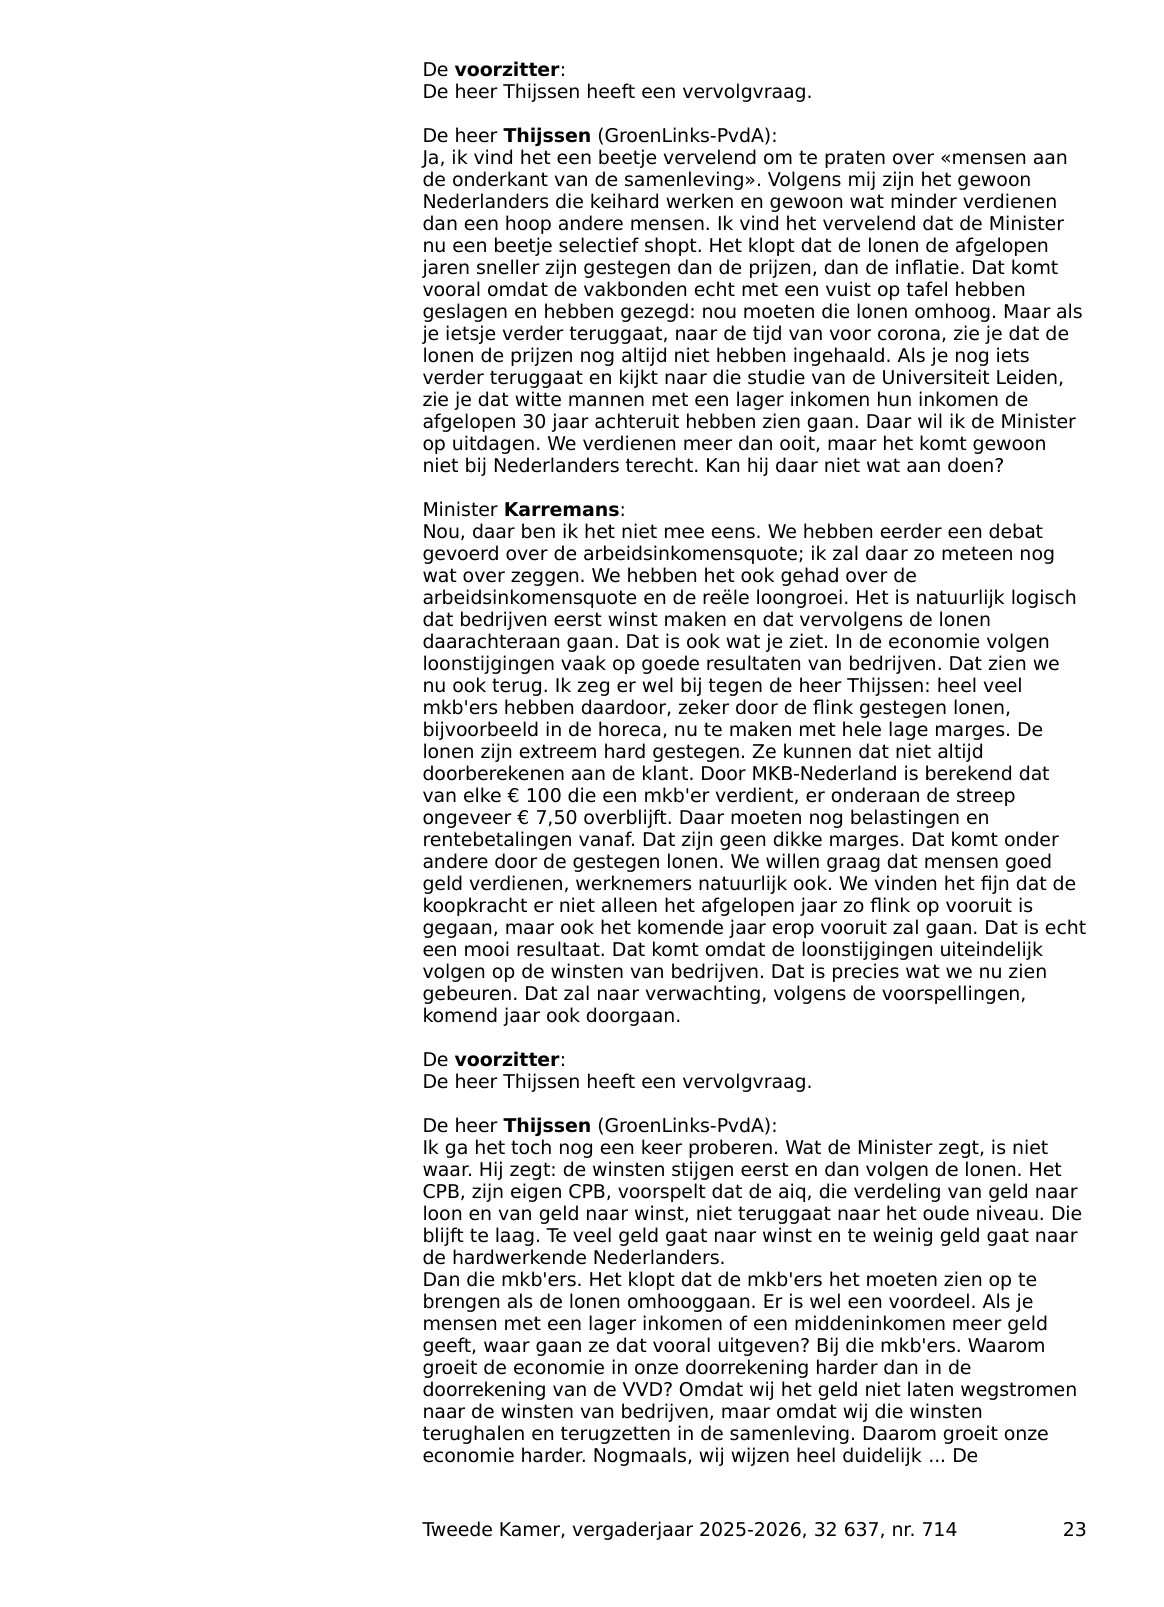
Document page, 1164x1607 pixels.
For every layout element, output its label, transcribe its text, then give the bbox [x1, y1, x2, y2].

text Nou, daar ben ik het niet mee eens. We hebben eerder een debat gevoerd over de arbeidsinkomensquote; ik zal daar zo meteen nog wat over zeggen. We hebben het ook gehad over de arbeidsinkomensquote en de reële loongroei. Het is natuurlijk logisch dat bedrijven eerst winst maken en dat vervolgens de lonen daarachteraan gaan. Dat is ook wat je ziet. In de economie volgen loonstijgingen vaak op goede resultaten van bedrijven. Dat zien we nu ook terug. Ik zeg er wel bij tegen de heer Thijssen: heel veel mkb'ers hebben daardoor, zeker door de flink gestegen lonen, bijvoorbeeld in de horeca, nu te maken met hele lage marges. De lonen zijn extreem hard gestegen. Ze kunnen dat niet altijd doorberekenen aan de klant. Door MKB-Nederland is berekend dat van elke € 100 die een mkb'er verdient, er onderaan de streep ongeveer € 7,50 overblijft. Daar moeten nog belastingen en rentebetalingen vanaf. Dat zijn geen dikke marges. Dat komt onder andere door de gestegen lonen. We willen graag dat mensen goed geld verdienen, werknemers natuurlijk ook. We vinden het fijn dat de koopkracht er niet alleen het afgelopen jaar zo flink op vooruit is gegaan, maar ook het komende jaar erop vooruit zal gaan. Dat is echt een mooi resultaat. Dat komt omdat de loonstijgingen uiteindelijk volgen op de winsten van bedrijven. Dat is precies wat we nu zien gebeuren. Dat zal naar verwachting, volgens de voorspellingen, komend jaar ook doorgaan. [422, 521, 1087, 1027]
text Ik ga het toch nog een keer proberen. Wat de Minister zegt, is niet waar. Hij zegt: de winsten stijgen eerst en dan volgen de lonen. Het CPB, zijn eigen CPB, voorspelt dat de aiq, die verdeling van geld naar loon en van geld naar winst, niet teruggaat naar het oude niveau. Die blijft te laag. Te veel geld gaat naar winst en te weinig geld gaat naar de hardwerkende Nederlanders. [422, 1137, 1087, 1269]
text Dan die mkb'ers. Het klopt dat de mkb'ers het moeten zien op te brengen als de lonen omhooggaan. Er is wel een voordeel. Als je mensen met een lager inkomen of een middeninkomen meer geld geeft, waar gaan ze dat vooral uitgeven? Bij die mkb'ers. Waarom groeit de economie in onze doorrekening harder dan in de doorrekening van de VVD? Omdat wij het geld niet laten wegstromen naar de winsten van bedrijven, maar omdat wij die winsten terughalen en terugzetten in de samenleving. Daarom groeit onze economie harder. Nogmaals, wij wijzen heel duidelijk ... De [422, 1269, 1087, 1467]
text De heer Thijssen (GroenLinks-PvdA): [422, 1115, 1087, 1137]
text De heer Thijssen heeft een vervolgvraag. [422, 1071, 1087, 1093]
text Minister Karremans: [422, 499, 1087, 521]
text De voorzitter: [422, 59, 1087, 81]
text Ja, ik vind het een beetje vervelend om te praten over «mensen aan de onderkant van de samenleving». Volgens mij zijn het gewoon Nederlanders die keihard werken en gewoon wat minder verdienen dan een hoop andere mensen. Ik vind het vervelend dat de Minister nu een beetje selectief shopt. Het klopt dat de lonen de afgelopen jaren sneller zijn gestegen dan de prijzen, dan de inflatie. Dat komt vooral omdat de vakbonden echt met een vuist op tafel hebben geslagen en hebben gezegd: nou moeten die lonen omhoog. Maar als je ietsje verder teruggaat, naar de tijd van voor corona, zie je dat de lonen de prijzen nog altijd niet hebben ingehaald. Als je nog iets verder teruggaat en kijkt naar die studie van de Universiteit Leiden, zie je dat witte mannen met een lager inkomen hun inkomen de afgelopen 30 jaar achteruit hebben zien gaan. Daar wil ik de Minister op uitdagen. We verdienen meer dan ooit, maar het komt gewoon niet bij Nederlanders terecht. Kan hij daar niet wat aan doen? [422, 147, 1087, 477]
text De voorzitter: [422, 1049, 1087, 1071]
text De heer Thijssen (GroenLinks-PvdA): [422, 125, 1087, 147]
text De heer Thijssen heeft een vervolgvraag. [422, 81, 1087, 103]
